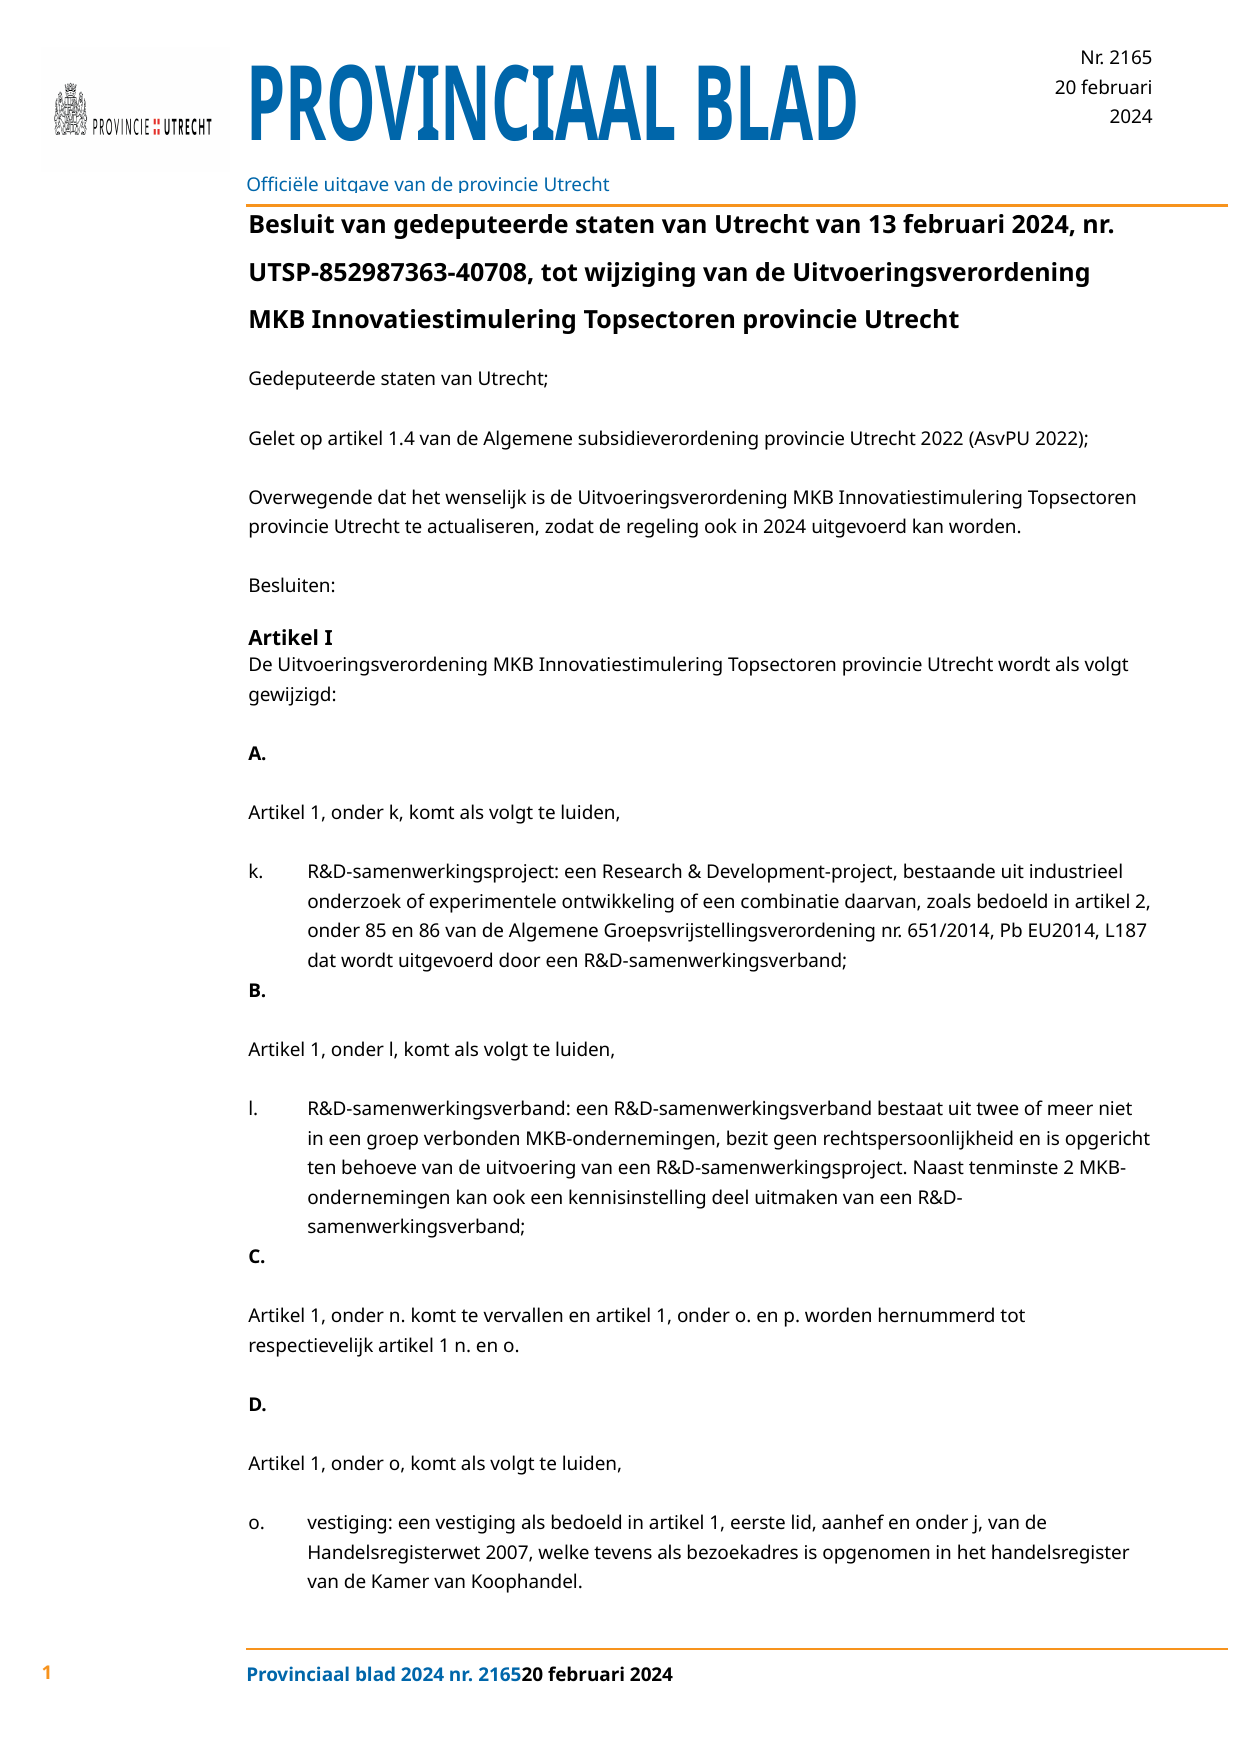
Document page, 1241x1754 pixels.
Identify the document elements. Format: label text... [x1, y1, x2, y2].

list R&D-samenwerkingsverband: een R&D-samenwerkingsverband bestaat uit twee of meer niet in een groep verbonden MKB-ondernemingen, bezit geen rechtspersoonlijkheid en is opgericht ten behoeve van de uitvoering van een R&D-samenwerkingsproject. Naast tenminste 2 MKB-ondernemingen kan ook een kennisinstelling deel uitmaken van een R&D-samenwerkingsverband; [248, 1095, 1152, 1239]
text De Uitvoeringsverordening MKB Innovatiestimulering Topsectoren provincie Utrecht wordt als volgt gewijzigd: [248, 651, 1152, 707]
list vestiging: een vestiging als bedoeld in artikel 1, eerste lid, aanhef en onder j, van de Handelsregisterwet 2007, welke tevens als bezoekadres is opgenomen in het handelsregister van de Kamer van Koophandel. [248, 1509, 1152, 1594]
text Overwegende dat het wenselijk is de Uitvoeringsverordening MKB Innovatiestimulering Topsectoren provincie Utrecht te actualiseren, zodat de regeling ook in 2024 uitgevoerd kan worden. [248, 484, 1152, 539]
text Besluit van gedeputeerde staten van Utrecht van 13 februari 2024, nr. UTSP-852987363-40708, tot wijziging van de Uitvoeringsverordening MKB Innovatiestimulering Topsectoren provincie Utrecht [248, 207, 1152, 336]
text Artikel 1, onder l, komt als volgt te luiden, [248, 1036, 1152, 1062]
text Artikel 1, onder n. komt te vervallen en artikel 1, onder o. en p. worden hernummerd tot respectievelijk artikel 1 n. en o. [248, 1302, 1152, 1358]
text Artikel 1, onder k, komt als volgt te luiden, [248, 799, 1152, 825]
text A. [248, 740, 1152, 766]
text Artikel 1, onder o, komt als volgt te luiden, [248, 1450, 1152, 1476]
text Gelet op artikel 1.4 van de Algemene subsidieverordening provincie Utrecht 2022 (AsvPU 2022); [248, 425, 1152, 450]
text Gedeputeerde staten van Utrecht; [248, 366, 1152, 391]
picture [41, 47, 231, 172]
text C. [248, 1243, 1152, 1269]
text B. [248, 977, 1152, 1003]
list R&D-samenwerkingsproject: een Research & Development-project, bestaande uit industrieel onderzoek of experimentele ontwikkeling of een combinatie daarvan, zoals bedoeld in artikel 2, onder 85 en 86 van de Algemene Groepsvrijstellingsverordening nr. 651/2014, Pb EU2014, L187 dat wordt uitgevoerd door een R&D-samenwerkingsverband; [248, 858, 1152, 973]
text Artikel I [248, 623, 1152, 651]
text D. [248, 1391, 1152, 1417]
text Besluiten: [248, 573, 1152, 598]
